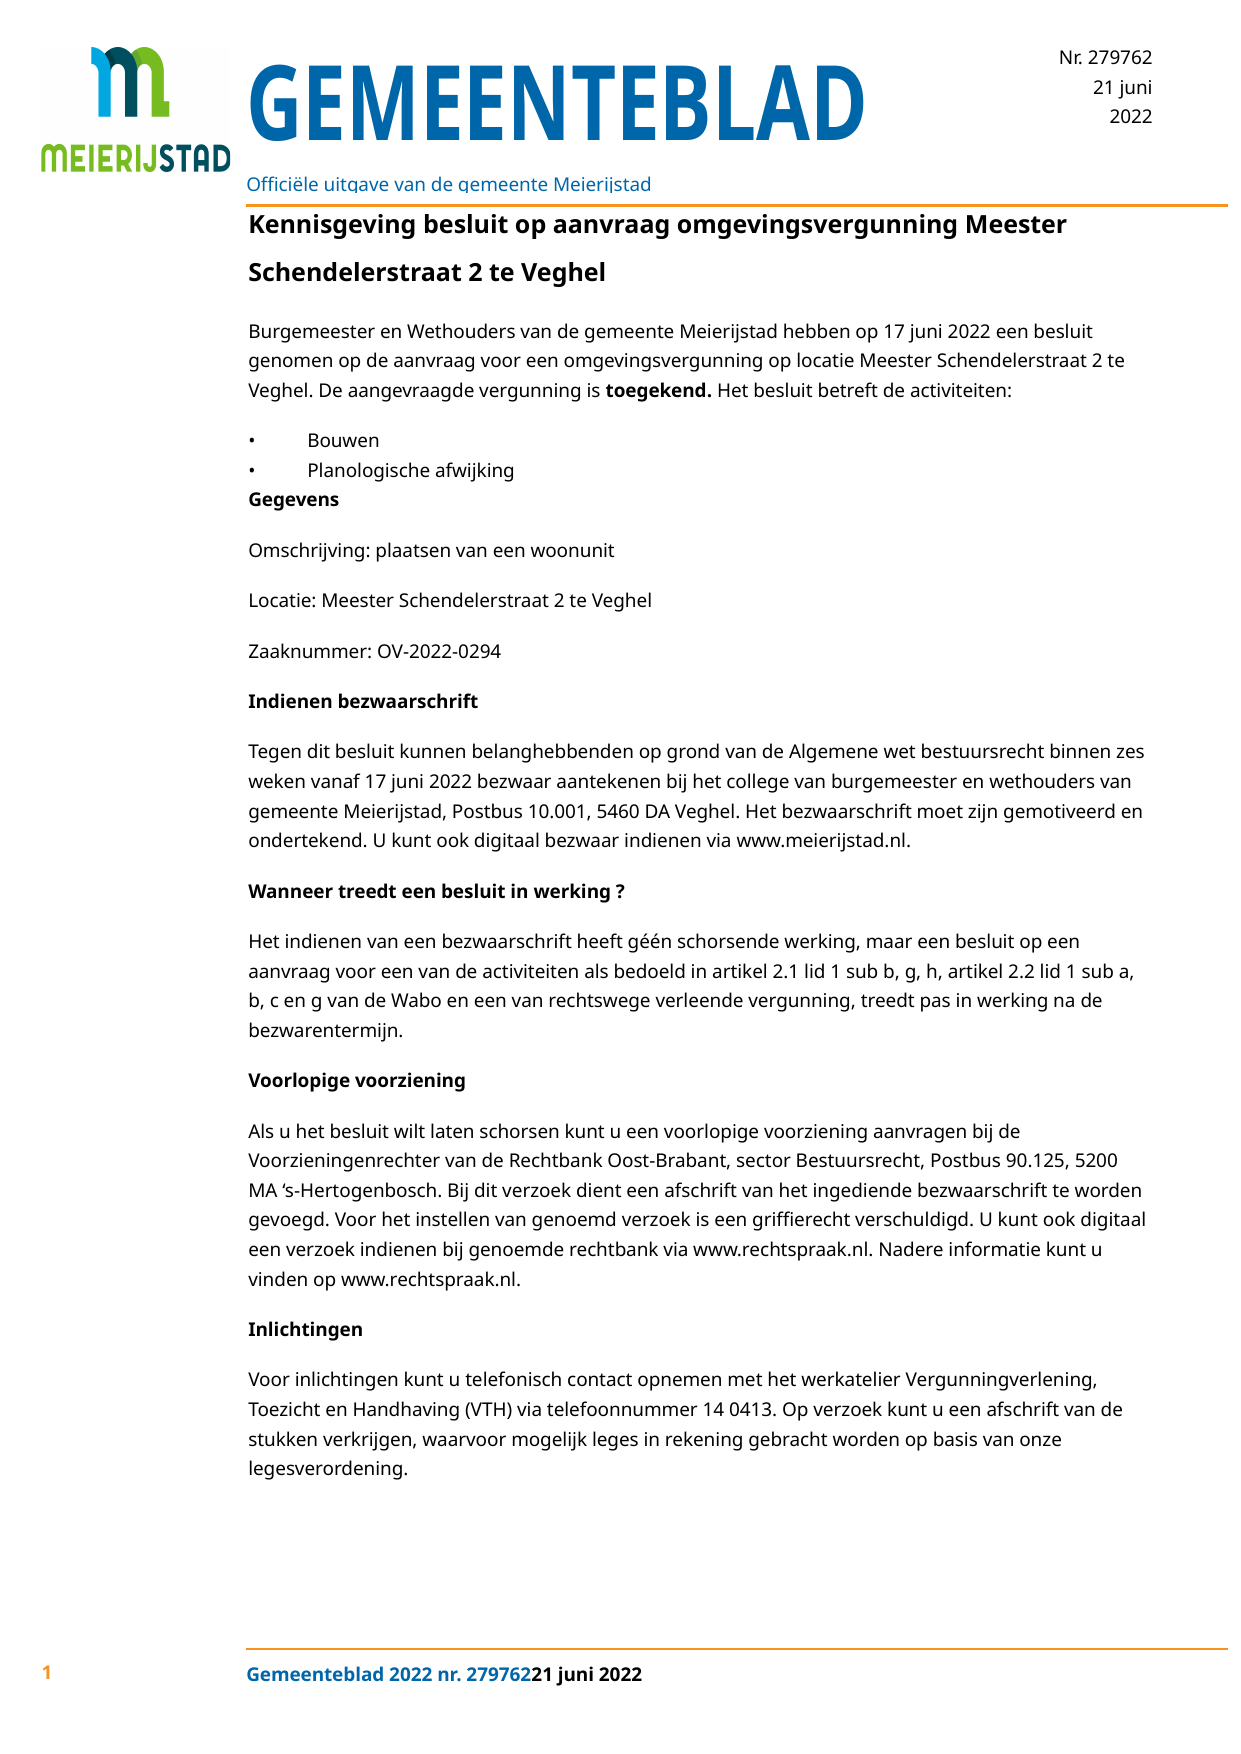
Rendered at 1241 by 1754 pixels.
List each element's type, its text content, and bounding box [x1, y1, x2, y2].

list Bouwen [248, 427, 1152, 453]
text Indienen bezwaarschrift [248, 688, 1152, 714]
text Zaaknummer: OV-2022-0294 [248, 638, 1152, 664]
list Planologische afwijking [248, 457, 1152, 483]
text Locatie: Meester Schendelerstraat 2 te Veghel [248, 587, 1152, 613]
text Voor inlichtingen kunt u telefonisch contact opnemen met het werkatelier Vergunningverlening, Toezicht en Handhaving (VTH) via telefoonnummer 14 0413. Op verzoek kunt u een afschrift van de stukken verkrijgen, waarvoor mogelijk leges in rekening gebracht worden op basis van onze legesverordening. [248, 1367, 1152, 1481]
text Gegevens [248, 487, 1152, 512]
text Als u het besluit wilt laten schorsen kunt u een voorlopige voorziening aanvragen bij de Voorzieningenrechter van de Rechtbank Oost-Brabant, sector Bestuursrecht, Postbus 90.125, 5200 MA ‘s-Hertogenbosch. Bij dit verzoek dient een afschrift van het ingediende bezwaarschrift te worden gevoegd. Voor het instellen van genoemd verzoek is een griffierecht verschuldigd. U kunt ook digitaal een verzoek indienen bij genoemde rechtbank via www.rechtspraak.nl. Nadere informatie kunt u vinden op www.rechtspraak.nl. [248, 1118, 1152, 1292]
text Voorlopige voorziening [248, 1067, 1152, 1093]
text Inlichtingen [248, 1316, 1152, 1342]
text Omschrijving: plaatsen van een woonunit [248, 537, 1152, 563]
text Wanneer treedt een besluit in werking ? [248, 878, 1152, 904]
picture [41, 47, 231, 172]
text Burgemeester en Wethouders van de gemeente Meierijstad hebben op 17 juni 2022 een besluit genomen op de aanvraag voor een omgevingsvergunning op locatie Meester Schendelerstraat 2 te Veghel. De aangevraagde vergunning is toegekend. Het besluit betreft de activiteiten: [248, 318, 1152, 403]
text Kennisgeving besluit op aanvraag omgevingsvergunning Meester Schendelerstraat 2 te Veghel [248, 207, 1152, 288]
text Tegen dit besluit kunnen belanghebbenden op grond van de Algemene wet bestuursrecht binnen zes weken vanaf 17 juni 2022 bezwaar aantekenen bij het college van burgemeester en wethouders van gemeente Meierijstad, Postbus 10.001, 5460 DA Veghel. Het bezwaarschrift moet zijn gemotiveerd en ondertekend. U kunt ook digitaal bezwaar indienen via www.meierijstad.nl. [248, 739, 1152, 853]
text Het indienen van een bezwaarschrift heeft géén schorsende werking, maar een besluit op een aanvraag voor een van de activiteiten als bedoeld in artikel 2.1 lid 1 sub b, g, h, artikel 2.2 lid 1 sub a, b, c en g van de Wabo en een van rechtswege verleende vergunning, treedt pas in werking na de bezwarentermijn. [248, 928, 1152, 1043]
